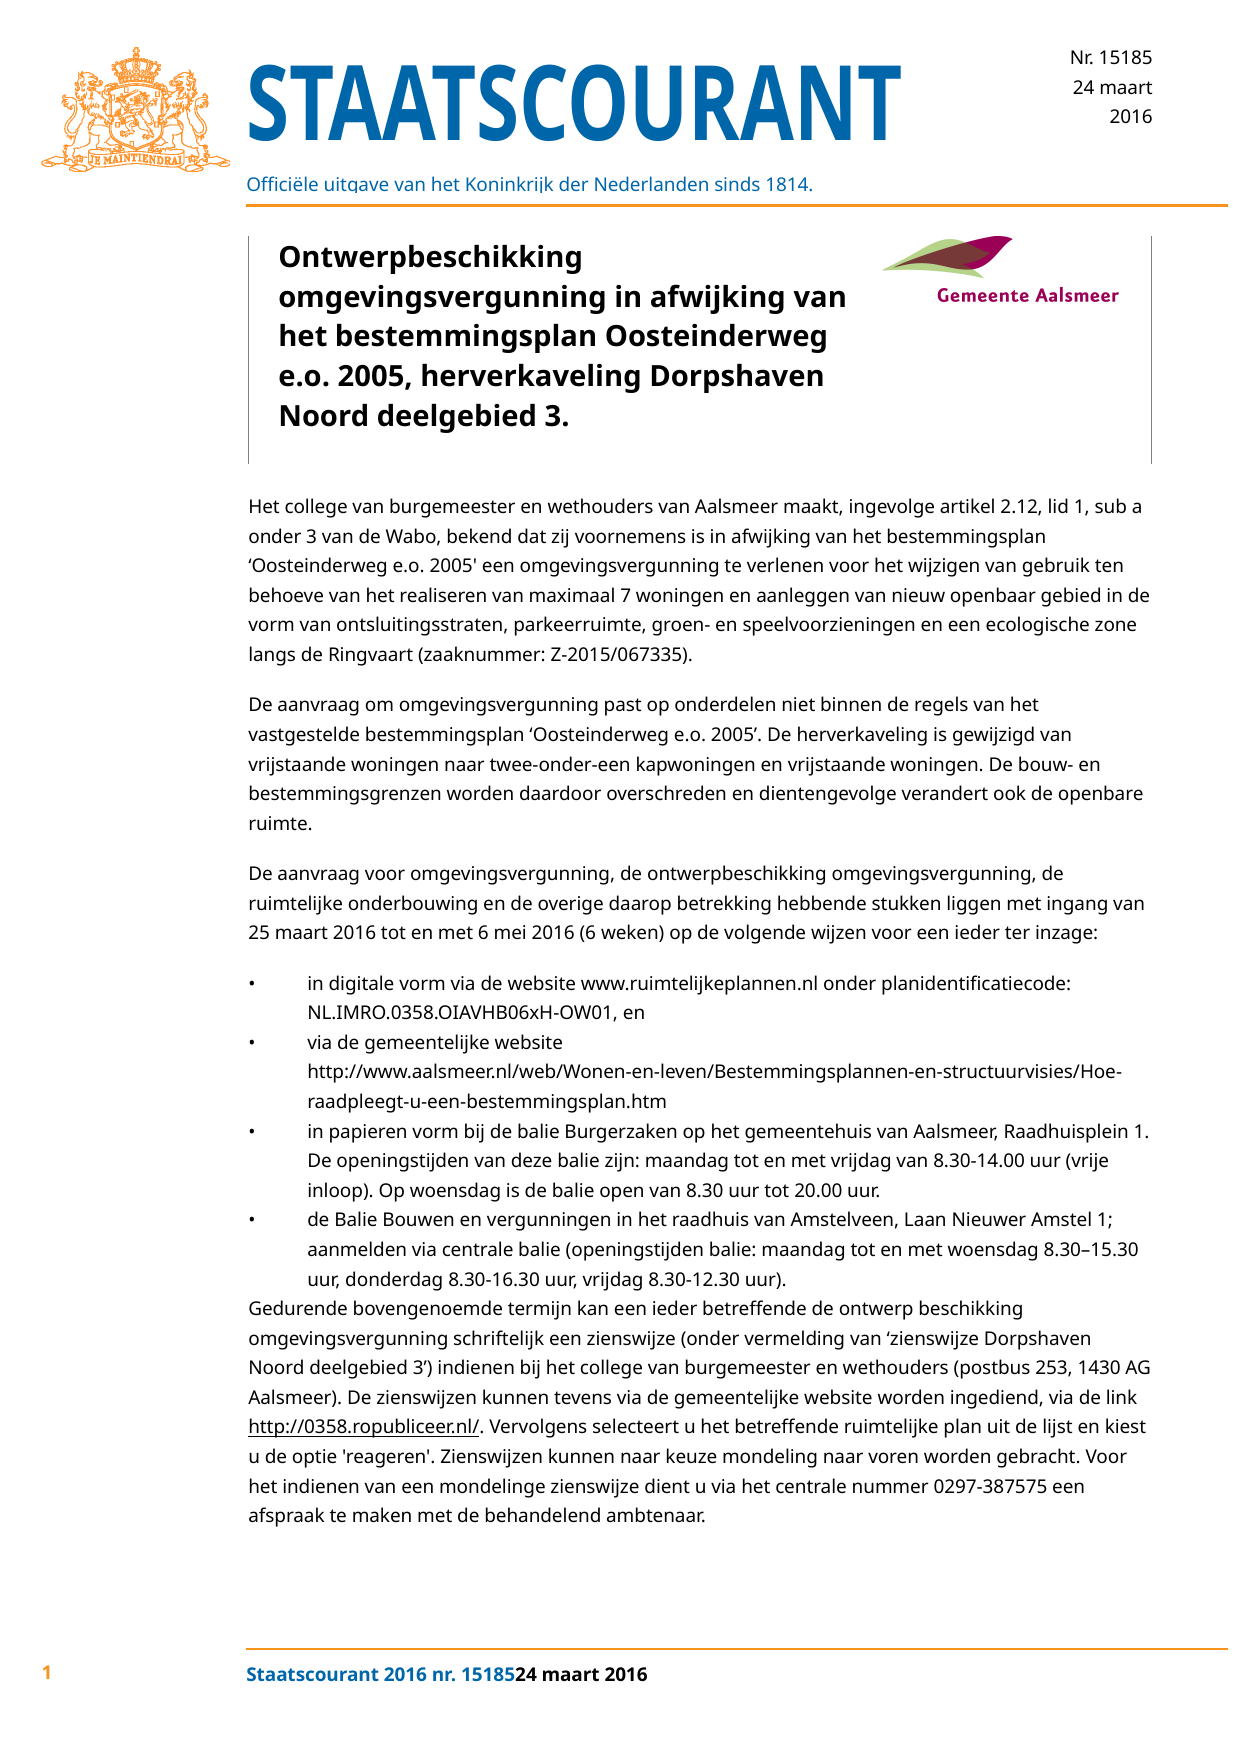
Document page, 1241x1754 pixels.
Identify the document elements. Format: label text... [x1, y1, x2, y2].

table_header Ontwerpbeschikking omgevingsvergunning in afwijking van het bestemmingsplan Oosteinderweg e.o. 2005, herverkaveling Dorpshaven Noord deelgebied 3. [249, 236, 850, 464]
list de Balie Bouwen en vergunningen in het raadhuis van Amstelveen, Laan Nieuwer Amstel 1; aanmelden via centrale balie (openingstijden balie: maandag tot en met woensdag 8.30–15.30 uur, donderdag 8.30-16.30 uur, vrijdag 8.30-12.30 uur). [248, 1207, 1152, 1292]
list in digitale vorm via de website www.ruimtelijkeplannen.nl onder planidentificatiecode: NL.IMRO.0358.OIAVHB06xH-OW01, en [248, 970, 1152, 1025]
picture [41, 47, 231, 172]
text Gedurende bovengenoemde termijn kan een ieder betreffende de ontwerp beschikking omgevingsvergunning schriftelijk een zienswijze (onder vermelding van ‘zienswijze Dorpshaven Noord deelgebied 3’) indienen bij het college van burgemeester en wethouders (postbus 253, 1430 AG Aalsmeer). De zienswijzen kunnen tevens via de gemeentelijke website worden ingediend, via de link http://0358.ropubliceer.nl/. Vervolgens selecteert u het betreffende ruimtelijke plan uit de lijst en kiest u de optie 'reageren'. Zienswijzen kunnen naar keuze mondeling naar voren worden gebracht. Voor het indienen van een mondelinge zienswijze dient u via het centrale nummer 0297-387575 een afspraak te maken met de behandelend ambtenaar. [248, 1295, 1152, 1528]
text Het college van burgemeester en wethouders van Aalsmeer maakt, ingevolge artikel 2.12, lid 1, sub a onder 3 van de Wabo, bekend dat zij voornemens is in afwijking van het bestemmingsplan ‘Oosteinderweg e.o. 2005' een omgevingsvergunning te verlenen voor het wijzigen van gebruik ten behoeve van het realiseren van maximaal 7 woningen en aanleggen van nieuw openbaar gebied in de vorm van ontsluitingsstraten, parkeerruimte, groen- en speelvoorzieningen en een ecologische zone langs de Ringvaart (zaaknummer: Z-2015/067335). [248, 493, 1152, 667]
picture [882, 236, 1119, 302]
text De aanvraag om omgevingsvergunning past op onderdelen niet binnen de regels van het vastgestelde bestemmingsplan ‘Oosteinderweg e.o. 2005’. De herverkaveling is gewijzigd van vrijstaande woningen naar twee-onder-een kapwoningen en vrijstaande woningen. De bouw- en bestemmingsgrenzen worden daardoor overschreden en dientengevolge verandert ook de openbare ruimte. [248, 692, 1152, 836]
text De aanvraag voor omgevingsvergunning, de ontwerpbeschikking omgevingsvergunning, de ruimtelijke onderbouwing en de overige daarop betrekking hebbende stukken liggen met ingang van 25 maart 2016 tot en met 6 mei 2016 (6 weken) op de volgende wijzen voor een ieder ter inzage: [248, 860, 1152, 945]
list in papieren vorm bij de balie Burgerzaken op het gemeentehuis van Aalsmeer, Raadhuisplein 1. De openingstijden van deze balie zijn: maandag tot en met vrijdag van 8.30-14.00 uur (vrije inloop). Op woensdag is de balie open van 8.30 uur tot 20.00 uur. [248, 1118, 1152, 1203]
table_header [850, 236, 1151, 464]
list via de gemeentelijke website http://www.aalsmeer.nl/web/Wonen-en-leven/Bestemmingsplannen-en-structuurvisies/Hoe-raadpleegt-u-een-bestemmingsplan.htm [248, 1029, 1152, 1114]
